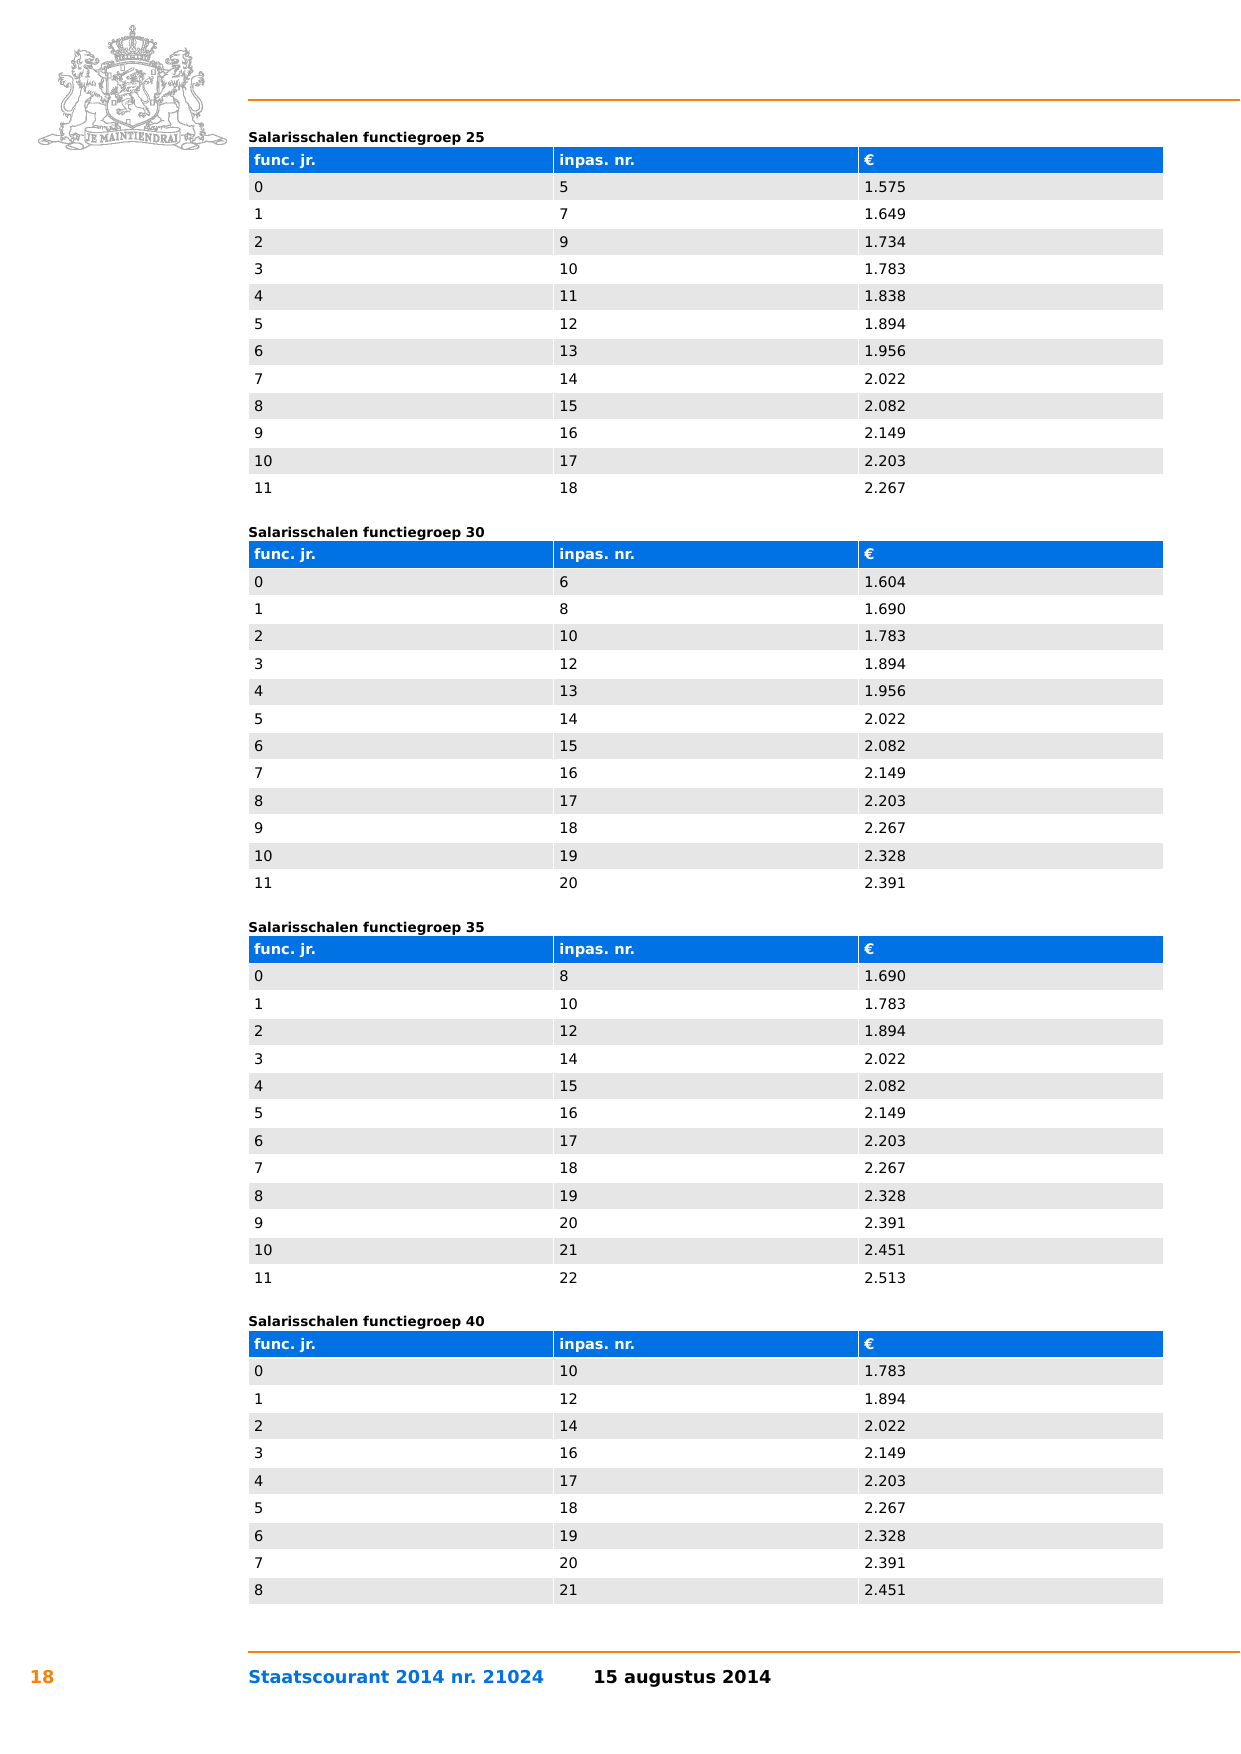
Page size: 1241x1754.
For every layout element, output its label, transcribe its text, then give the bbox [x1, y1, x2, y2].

table_cell 2.022 [859, 366, 1163, 392]
table_cell 0 [249, 569, 553, 595]
table_cell 2.451 [859, 1238, 1163, 1264]
table_cell 1 [249, 991, 553, 1017]
table_cell 9 [249, 421, 553, 447]
table_cell 2.203 [859, 788, 1163, 814]
picture [38, 25, 227, 150]
table_cell 1.894 [859, 311, 1163, 337]
table_cell 12 [554, 1386, 858, 1412]
table_cell 0 [249, 174, 553, 200]
table_cell 2.328 [859, 1523, 1163, 1549]
table_cell 13 [554, 679, 858, 705]
table_cell 11 [249, 870, 553, 897]
table_cell 2.391 [859, 1550, 1163, 1577]
table_cell 8 [249, 788, 553, 814]
table_cell 20 [554, 1210, 858, 1237]
table_cell 2.149 [859, 1101, 1163, 1127]
table_cell 11 [249, 475, 553, 502]
table_cell 1.838 [859, 284, 1163, 310]
table_cell func. jr. [249, 541, 553, 568]
table_cell 1.894 [859, 651, 1163, 677]
table_cell 1.690 [859, 596, 1163, 623]
table_cell 1.604 [859, 569, 1163, 595]
table_cell inpas. nr. [554, 1331, 858, 1357]
table_cell 11 [554, 284, 858, 310]
table_cell 2.022 [859, 706, 1163, 732]
table_cell 2.149 [859, 761, 1163, 787]
table_cell 2.022 [859, 1413, 1163, 1439]
table_cell 18 [554, 475, 858, 502]
table_cell 4 [249, 1073, 553, 1099]
table_cell 2.513 [859, 1265, 1163, 1291]
table_cell 2.203 [859, 1128, 1163, 1154]
table_cell 5 [249, 1495, 553, 1522]
table_cell 15 [554, 393, 858, 419]
table_cell 5 [249, 1101, 553, 1127]
table_cell 1.690 [859, 964, 1163, 990]
table_cell 15 [554, 733, 858, 759]
table_cell inpas. nr. [554, 936, 858, 963]
table_cell 16 [554, 761, 858, 787]
table_cell 1 [249, 596, 553, 623]
table_cell 10 [554, 1359, 858, 1385]
table_cell 7 [554, 201, 858, 228]
table_cell 2.267 [859, 475, 1163, 502]
table_cell 11 [249, 1265, 553, 1291]
table_cell 7 [249, 761, 553, 787]
table_cell 8 [554, 596, 858, 623]
table_cell 16 [554, 421, 858, 447]
table_cell 7 [249, 366, 553, 392]
table_cell 8 [249, 393, 553, 419]
table_cell inpas. nr. [554, 541, 858, 568]
table_cell 19 [554, 1183, 858, 1209]
table_cell 12 [554, 311, 858, 337]
table_cell 17 [554, 788, 858, 814]
table_cell 6 [249, 339, 553, 365]
table_cell 3 [249, 651, 553, 677]
table_cell 10 [249, 843, 553, 869]
table_cell 10 [249, 448, 553, 474]
table_cell 5 [249, 311, 553, 337]
table_cell 3 [249, 1046, 553, 1072]
table_header Salarisschalen functiegroep 25 [248, 130, 1163, 146]
table_cell 8 [249, 1183, 553, 1209]
table_cell 14 [554, 1046, 858, 1072]
table_cell 2 [249, 229, 553, 255]
table_cell 2 [249, 1019, 553, 1045]
table_cell 14 [554, 1413, 858, 1439]
table_cell 14 [554, 706, 858, 732]
table_cell 17 [554, 448, 858, 474]
table_cell 16 [554, 1101, 858, 1127]
table_cell 10 [554, 624, 858, 650]
table_cell 2.451 [859, 1578, 1163, 1604]
table_cell 2 [249, 1413, 553, 1439]
table_cell 1.783 [859, 624, 1163, 650]
table_header Salarisschalen functiegroep 40 [248, 1314, 1163, 1330]
table_cell 1.894 [859, 1019, 1163, 1045]
table_cell 1.956 [859, 339, 1163, 365]
table_cell 1.956 [859, 679, 1163, 705]
table_cell 9 [249, 815, 553, 842]
table_cell 19 [554, 843, 858, 869]
table_cell 2.267 [859, 1155, 1163, 1182]
table_cell € [859, 147, 1163, 173]
table_cell 4 [249, 679, 553, 705]
table_cell 19 [554, 1523, 858, 1549]
table_cell 2 [249, 624, 553, 650]
table_cell 0 [249, 964, 553, 990]
table_cell 10 [554, 991, 858, 1017]
table_cell 2.267 [859, 815, 1163, 842]
table_cell 17 [554, 1128, 858, 1154]
table_cell 9 [554, 229, 858, 255]
table_cell 9 [249, 1210, 553, 1237]
table_cell 21 [554, 1578, 858, 1604]
table_cell 1.783 [859, 1359, 1163, 1385]
table_cell 20 [554, 1550, 858, 1577]
table_cell 2.203 [859, 448, 1163, 474]
table_header Salarisschalen functiegroep 35 [248, 920, 1163, 935]
table_cell 1.734 [859, 229, 1163, 255]
table_cell 17 [554, 1468, 858, 1494]
table_cell 2.149 [859, 1441, 1163, 1467]
table_cell 20 [554, 870, 858, 897]
table_cell 2.267 [859, 1495, 1163, 1522]
table_cell 2.022 [859, 1046, 1163, 1072]
table_cell € [859, 1331, 1163, 1357]
table_cell 6 [249, 1128, 553, 1154]
table_cell 2.082 [859, 393, 1163, 419]
table_cell 12 [554, 651, 858, 677]
table_cell 2.391 [859, 870, 1163, 897]
table_cell 8 [249, 1578, 553, 1604]
table_cell func. jr. [249, 936, 553, 963]
table_cell 1 [249, 1386, 553, 1412]
table_cell func. jr. [249, 147, 553, 173]
table_cell 2.328 [859, 843, 1163, 869]
table_cell 6 [249, 733, 553, 759]
table_cell 7 [249, 1155, 553, 1182]
table_cell 2.082 [859, 1073, 1163, 1099]
table_cell 3 [249, 256, 553, 283]
table_cell 15 [554, 1073, 858, 1099]
table_cell 1.649 [859, 201, 1163, 228]
table_cell 2.149 [859, 421, 1163, 447]
table_cell € [859, 541, 1163, 568]
table_cell 2.391 [859, 1210, 1163, 1237]
table_cell 22 [554, 1265, 858, 1291]
table_cell 4 [249, 284, 553, 310]
table_cell 1.783 [859, 991, 1163, 1017]
table_cell 4 [249, 1468, 553, 1494]
table_cell inpas. nr. [554, 147, 858, 173]
table_cell 18 [554, 1155, 858, 1182]
table_cell 6 [249, 1523, 553, 1549]
table_cell 7 [249, 1550, 553, 1577]
table_cell 16 [554, 1441, 858, 1467]
table_cell 2.203 [859, 1468, 1163, 1494]
table_cell € [859, 936, 1163, 963]
table_cell 12 [554, 1019, 858, 1045]
table_cell 21 [554, 1238, 858, 1264]
table_cell 13 [554, 339, 858, 365]
table_cell 1 [249, 201, 553, 228]
table_cell 14 [554, 366, 858, 392]
table_cell 2.328 [859, 1183, 1163, 1209]
table_cell 10 [249, 1238, 553, 1264]
table_cell 5 [249, 706, 553, 732]
table_cell 8 [554, 964, 858, 990]
table_cell func. jr. [249, 1331, 553, 1357]
table_header Salarisschalen functiegroep 30 [248, 525, 1163, 540]
table_cell 6 [554, 569, 858, 595]
table_cell 18 [554, 815, 858, 842]
table_cell 3 [249, 1441, 553, 1467]
table_cell 2.082 [859, 733, 1163, 759]
table_cell 18 [554, 1495, 858, 1522]
table_cell 1.783 [859, 256, 1163, 283]
table_cell 1.894 [859, 1386, 1163, 1412]
table_cell 10 [554, 256, 858, 283]
table_cell 1.575 [859, 174, 1163, 200]
table_cell 5 [554, 174, 858, 200]
table_cell 0 [249, 1359, 553, 1385]
